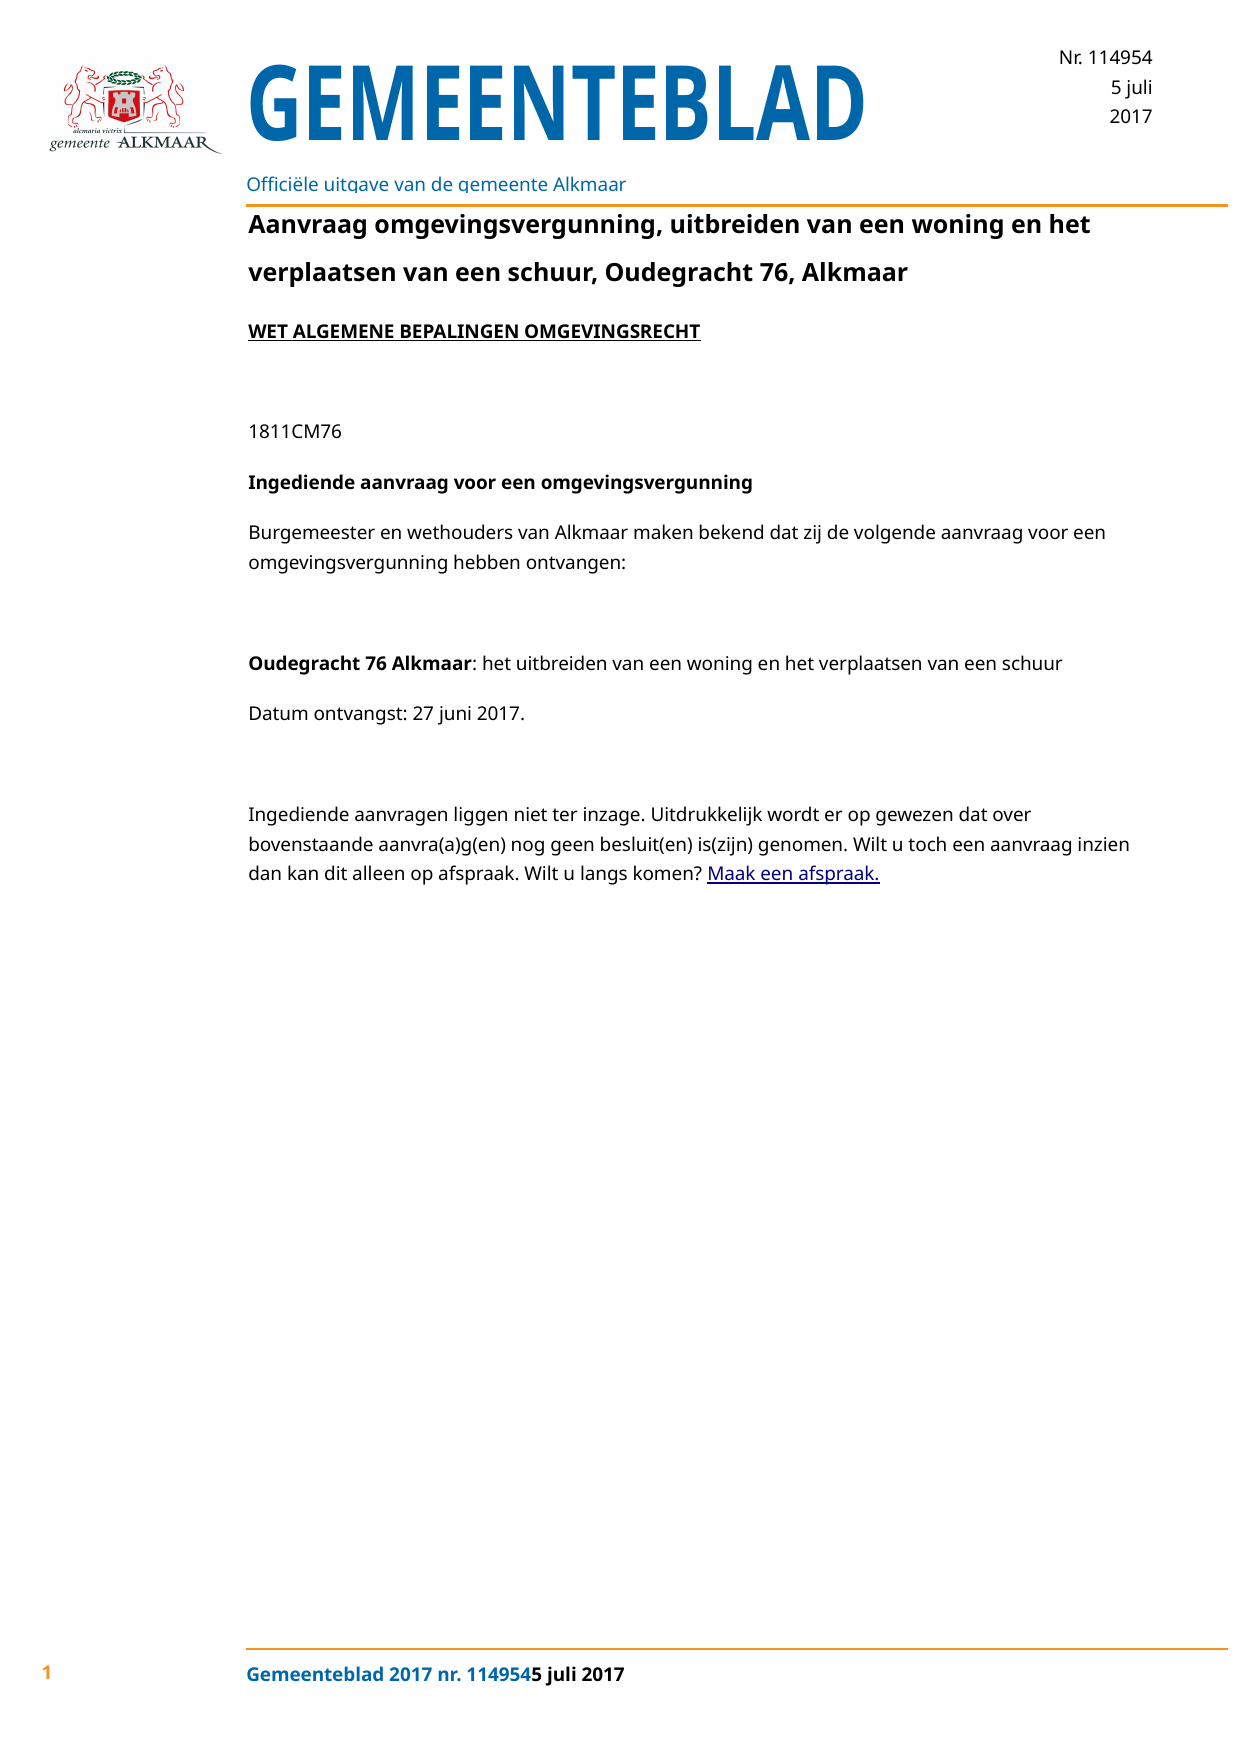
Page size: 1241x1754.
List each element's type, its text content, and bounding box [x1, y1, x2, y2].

text Oudegracht 76 Alkmaar: het uitbreiden van een woning en het verplaatsen van een schuur [248, 650, 1152, 676]
text Ingediende aanvragen liggen niet ter inzage. Uitdrukkelijk wordt er op gewezen dat over bovenstaande aanvra(a)g(en) nog geen besluit(en) is(zijn) genomen. Wilt u toch een aanvraag inzien dan kan dit alleen op afspraak. Wilt u langs komen? Maak een afspraak. [248, 801, 1152, 886]
text Aanvraag omgevingsvergunning, uitbreiden van een woning en het verplaatsen van een schuur, Oudegracht 76, Alkmaar [248, 207, 1152, 288]
text Datum ontvangst: 27 juni 2017. [248, 700, 1152, 726]
text WET ALGEMENE BEPALINGEN OMGEVINGSRECHT [248, 318, 1152, 344]
text 1811CM76 [248, 419, 1152, 444]
picture [41, 47, 231, 172]
text Ingediende aanvraag voor een omgevingsvergunning [248, 469, 1152, 495]
text Burgemeester en wethouders van Alkmaar maken bekend dat zij de volgende aanvraag voor een omgevingsvergunning hebben ontvangen: [248, 519, 1152, 575]
